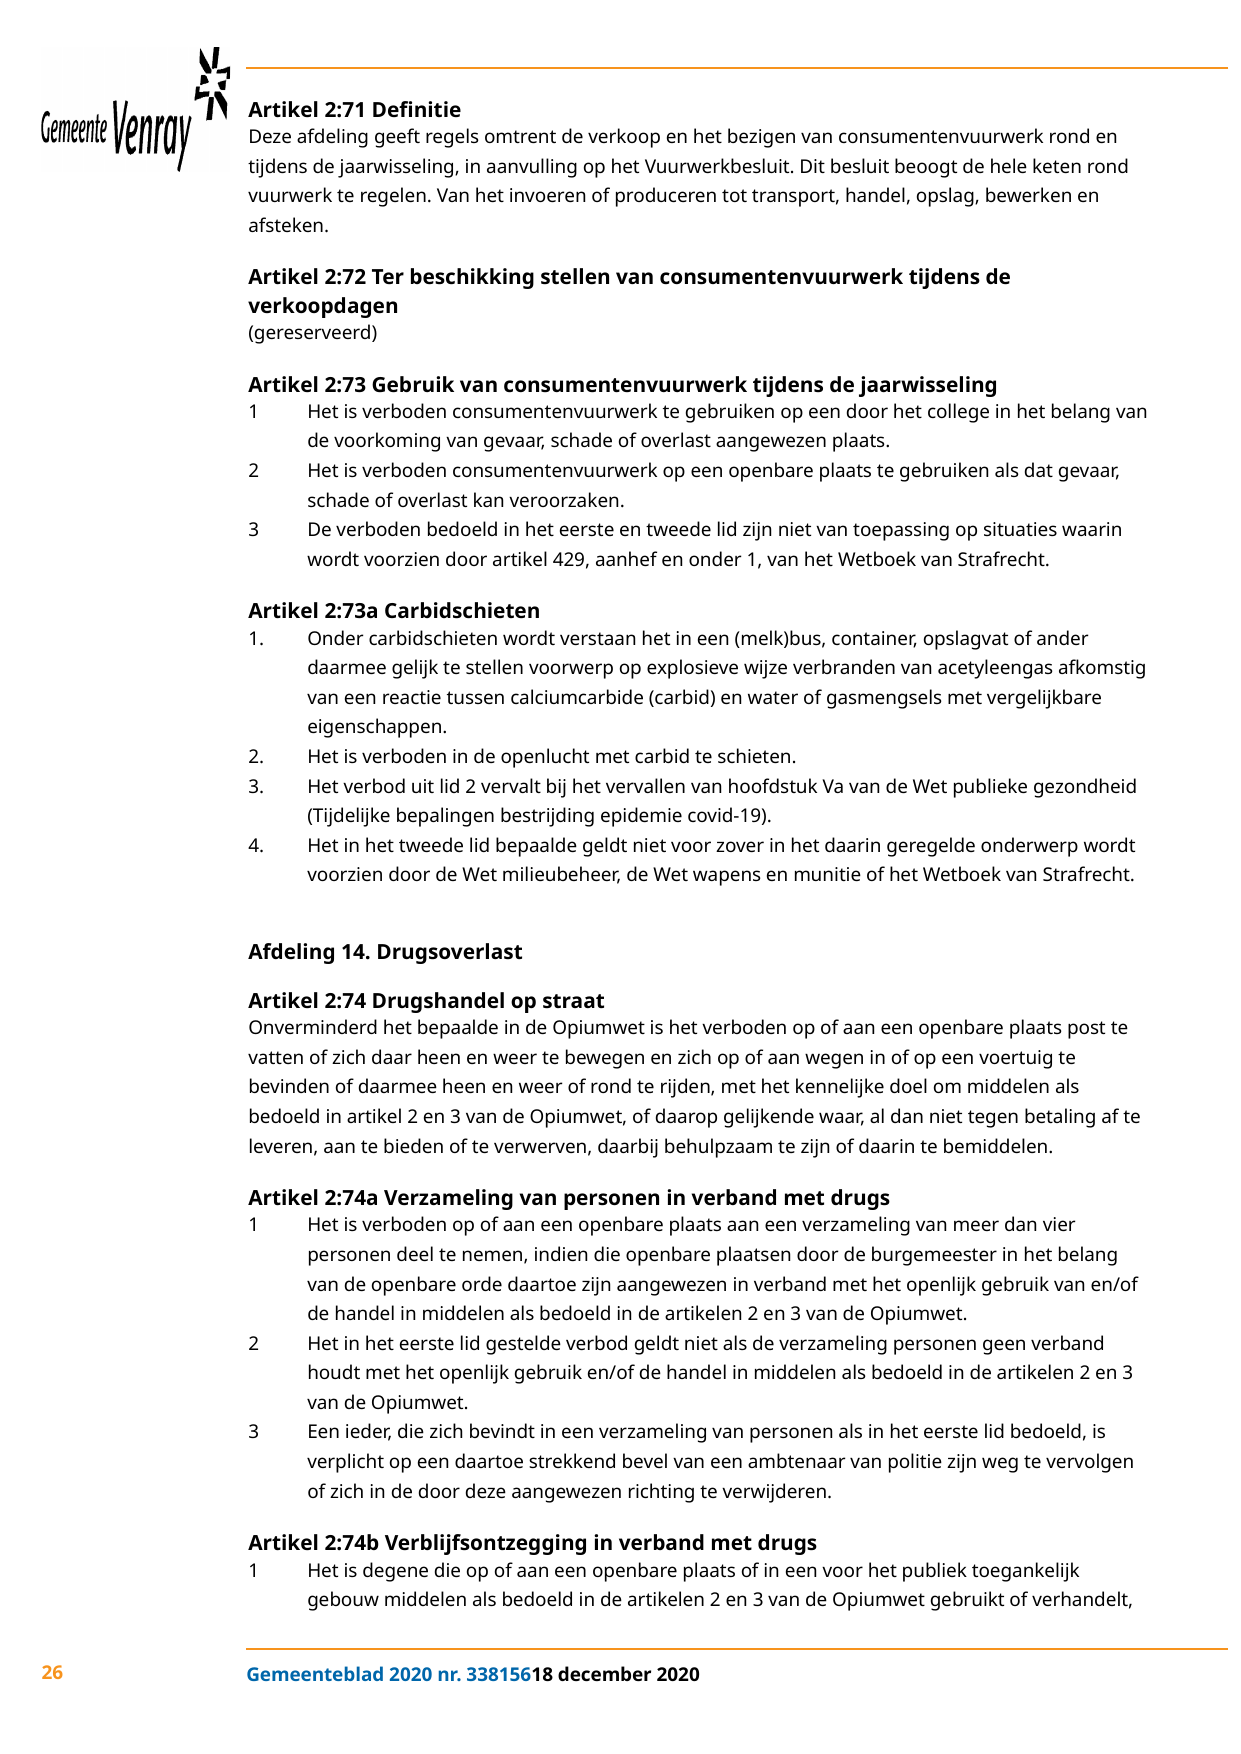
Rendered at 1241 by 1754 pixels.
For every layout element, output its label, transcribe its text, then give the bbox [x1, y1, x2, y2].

text Artikel 2:74b Verblijfsontzegging in verband met drugs [248, 1528, 1152, 1557]
text Afdeling 14. Drugsoverlast [248, 937, 1152, 965]
text Deze afdeling geeft regels omtrent de verkoop en het bezigen van consumentenvuurwerk rond en tijdens de jaarwisseling, in aanvulling op het Vuurwerkbesluit. Dit besluit beoogt de hele keten rond vuurwerk te regelen. Van het invoeren of produceren tot transport, handel, opslag, bewerken en afsteken. [248, 123, 1152, 238]
text Artikel 2:73 Gebruik van consumentenvuurwerk tijdens de jaarwisseling [248, 370, 1152, 398]
list Het is degene die op of aan een openbare plaats of in een voor het publiek toegankelijk gebouw middelen als bedoeld in de artikelen 2 en 3 van de Opiumwet gebruikt of verhandelt, [248, 1557, 1152, 1612]
list Onder carbidschieten wordt verstaan het in een (melk)bus, container, opslagvat of ander daarmee gelijk te stellen voorwerp op explosieve wijze verbranden van acetyleengas afkomstig van een reactie tussen calciumcarbide (carbid) en water of gasmengsels met vergelijkbare eigenschappen. [248, 625, 1152, 739]
list Het verbod uit lid 2 vervalt bij het vervallen van hoofdstuk Va van de Wet publieke gezondheid (Tijdelijke bepalingen bestrijding epidemie covid-19). [248, 773, 1152, 828]
list Het is verboden consumentenvuurwerk te gebruiken op een door het college in het belang van de voorkoming van gevaar, schade of overlast aangewezen plaats. [248, 398, 1152, 453]
text Artikel 2:71 Definitie [248, 95, 1152, 123]
list Het is verboden in de openlucht met carbid te schieten. [248, 743, 1152, 769]
text Artikel 2:74a Verzameling van personen in verband met drugs [248, 1183, 1152, 1212]
list Het in het tweede lid bepaalde geldt niet voor zover in het daarin geregelde onderwerp wordt voorzien door de Wet milieubeheer, de Wet wapens en munitie of het Wetboek van Strafrecht. [248, 832, 1152, 887]
list Een ieder, die zich bevindt in een verzameling van personen als in het eerste lid bedoeld, is verplicht op een daartoe strekkend bevel van een ambtenaar van politie zijn weg te vervolgen of zich in de door deze aangewezen richting te verwijderen. [248, 1419, 1152, 1504]
list Het is verboden op of aan een openbare plaats aan een verzameling van meer dan vier personen deel te nemen, indien die openbare plaatsen door de burgemeester in het belang van de openbare orde daartoe zijn aangewezen in verband met het openlijk gebruik van en/of de handel in middelen als bedoeld in de artikelen 2 en 3 van de Opiumwet. [248, 1212, 1152, 1326]
text Artikel 2:74 Drugshandel op straat [248, 986, 1152, 1014]
text Artikel 2:73a Carbidschieten [248, 596, 1152, 625]
text Onverminderd het bepaalde in de Opiumwet is het verboden op of aan een openbare plaats post te vatten of zich daar heen en weer te bewegen en zich op of aan wegen in of op een voertuig te bevinden of daarmee heen en weer of rond te rijden, met het kennelijke doel om middelen als bedoeld in artikel 2 en 3 van de Opiumwet, of daarop gelijkende waar, al dan niet tegen betaling af te leveren, aan te bieden of te verwerven, daarbij behulpzaam te zijn of daarin te bemiddelen. [248, 1014, 1152, 1158]
picture [41, 47, 231, 172]
list De verboden bedoeld in het eerste en tweede lid zijn niet van toepassing op situaties waarin wordt voorzien door artikel 429, aanhef en onder 1, van het Wetboek van Strafrecht. [248, 516, 1152, 572]
list Het is verboden consumentenvuurwerk op een openbare plaats te gebruiken als dat gevaar, schade of overlast kan veroorzaken. [248, 457, 1152, 513]
text Artikel 2:72 Ter beschikking stellen van consumentenvuurwerk tijdens de verkoopdagen [248, 262, 1152, 319]
list Het in het eerste lid gestelde verbod geldt niet als de verzameling personen geen verband houdt met het openlijk gebruik en/of de handel in middelen als bedoeld in de artikelen 2 en 3 van de Opiumwet. [248, 1330, 1152, 1415]
text (gereserveerd) [248, 319, 1152, 345]
